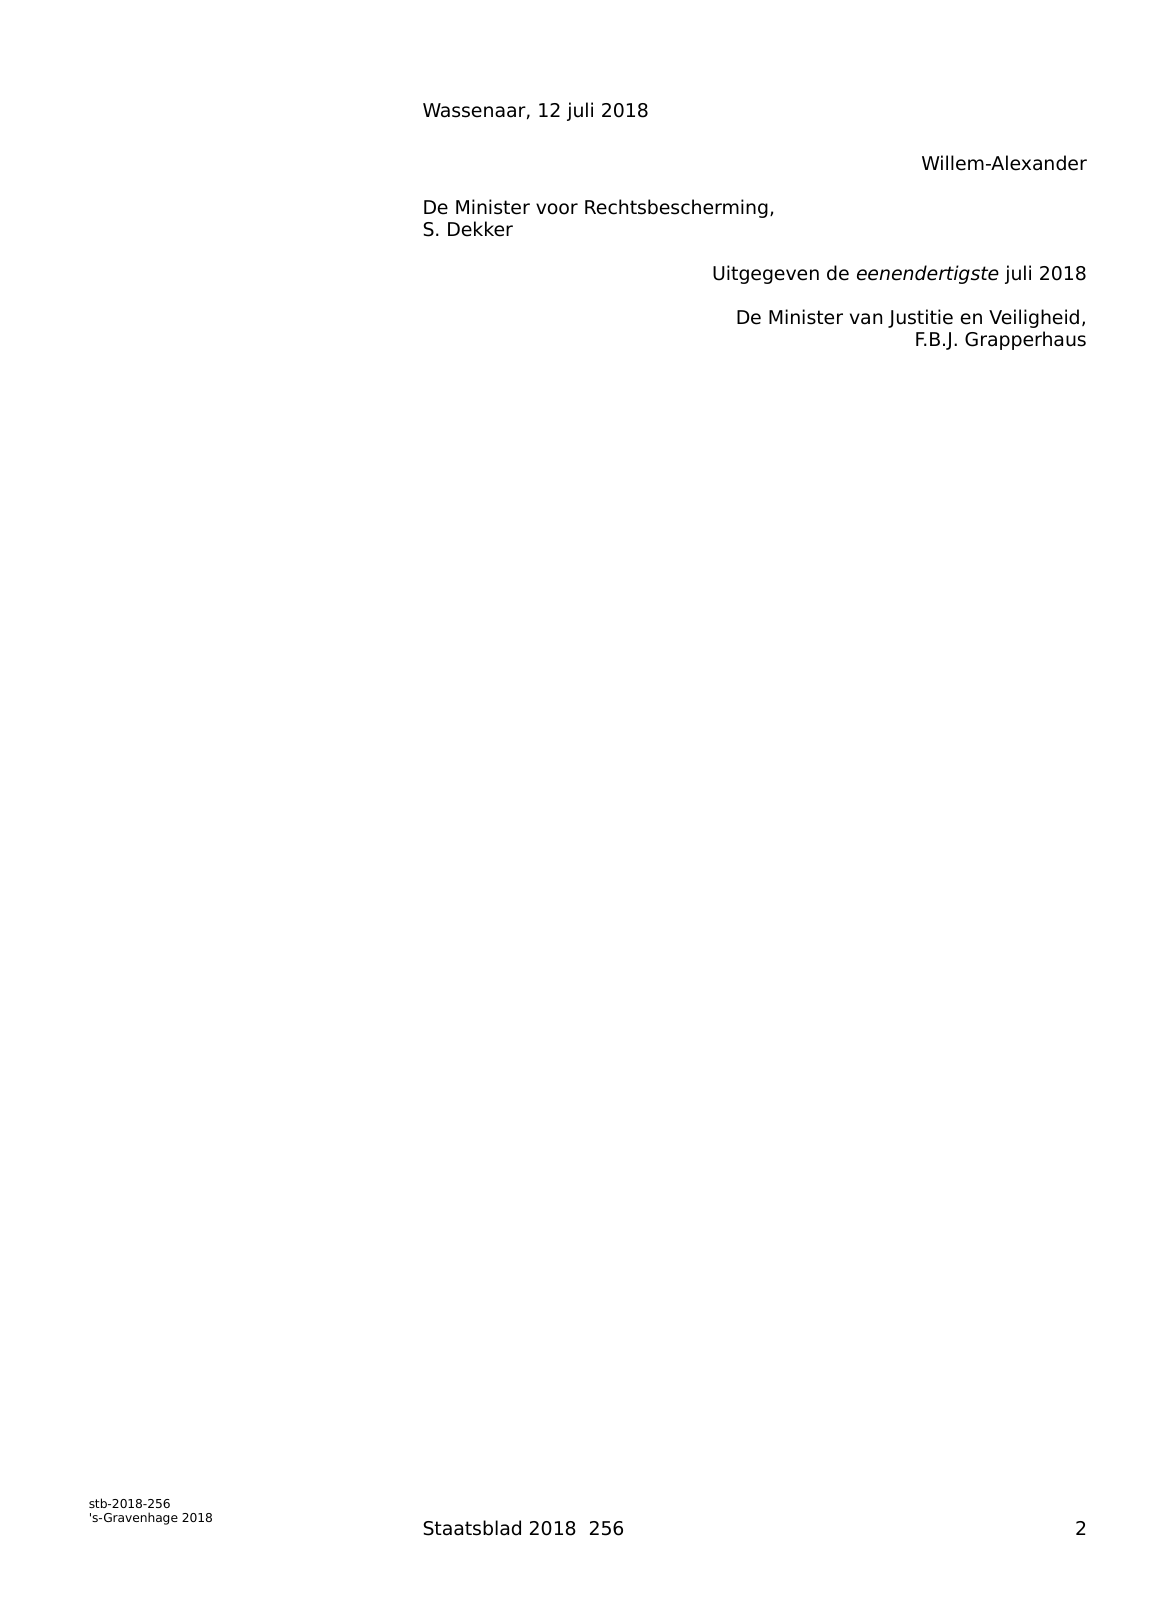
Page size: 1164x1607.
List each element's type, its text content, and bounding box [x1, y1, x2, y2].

text De Minister van Justitie en Veiligheid, F.B.J. Grapperhaus [422, 307, 1087, 351]
text 's-Gravenhage 2018 [88, 1511, 323, 1525]
text Uitgegeven de eenendertigste juli 2018 [422, 263, 1087, 285]
text De Minister voor Rechtsbescherming, S. Dekker [422, 197, 1087, 241]
text Willem-Alexander [422, 152, 1087, 174]
text Wassenaar, 12 juli 2018 [422, 100, 1087, 122]
text stb-2018-256 [88, 1497, 323, 1511]
